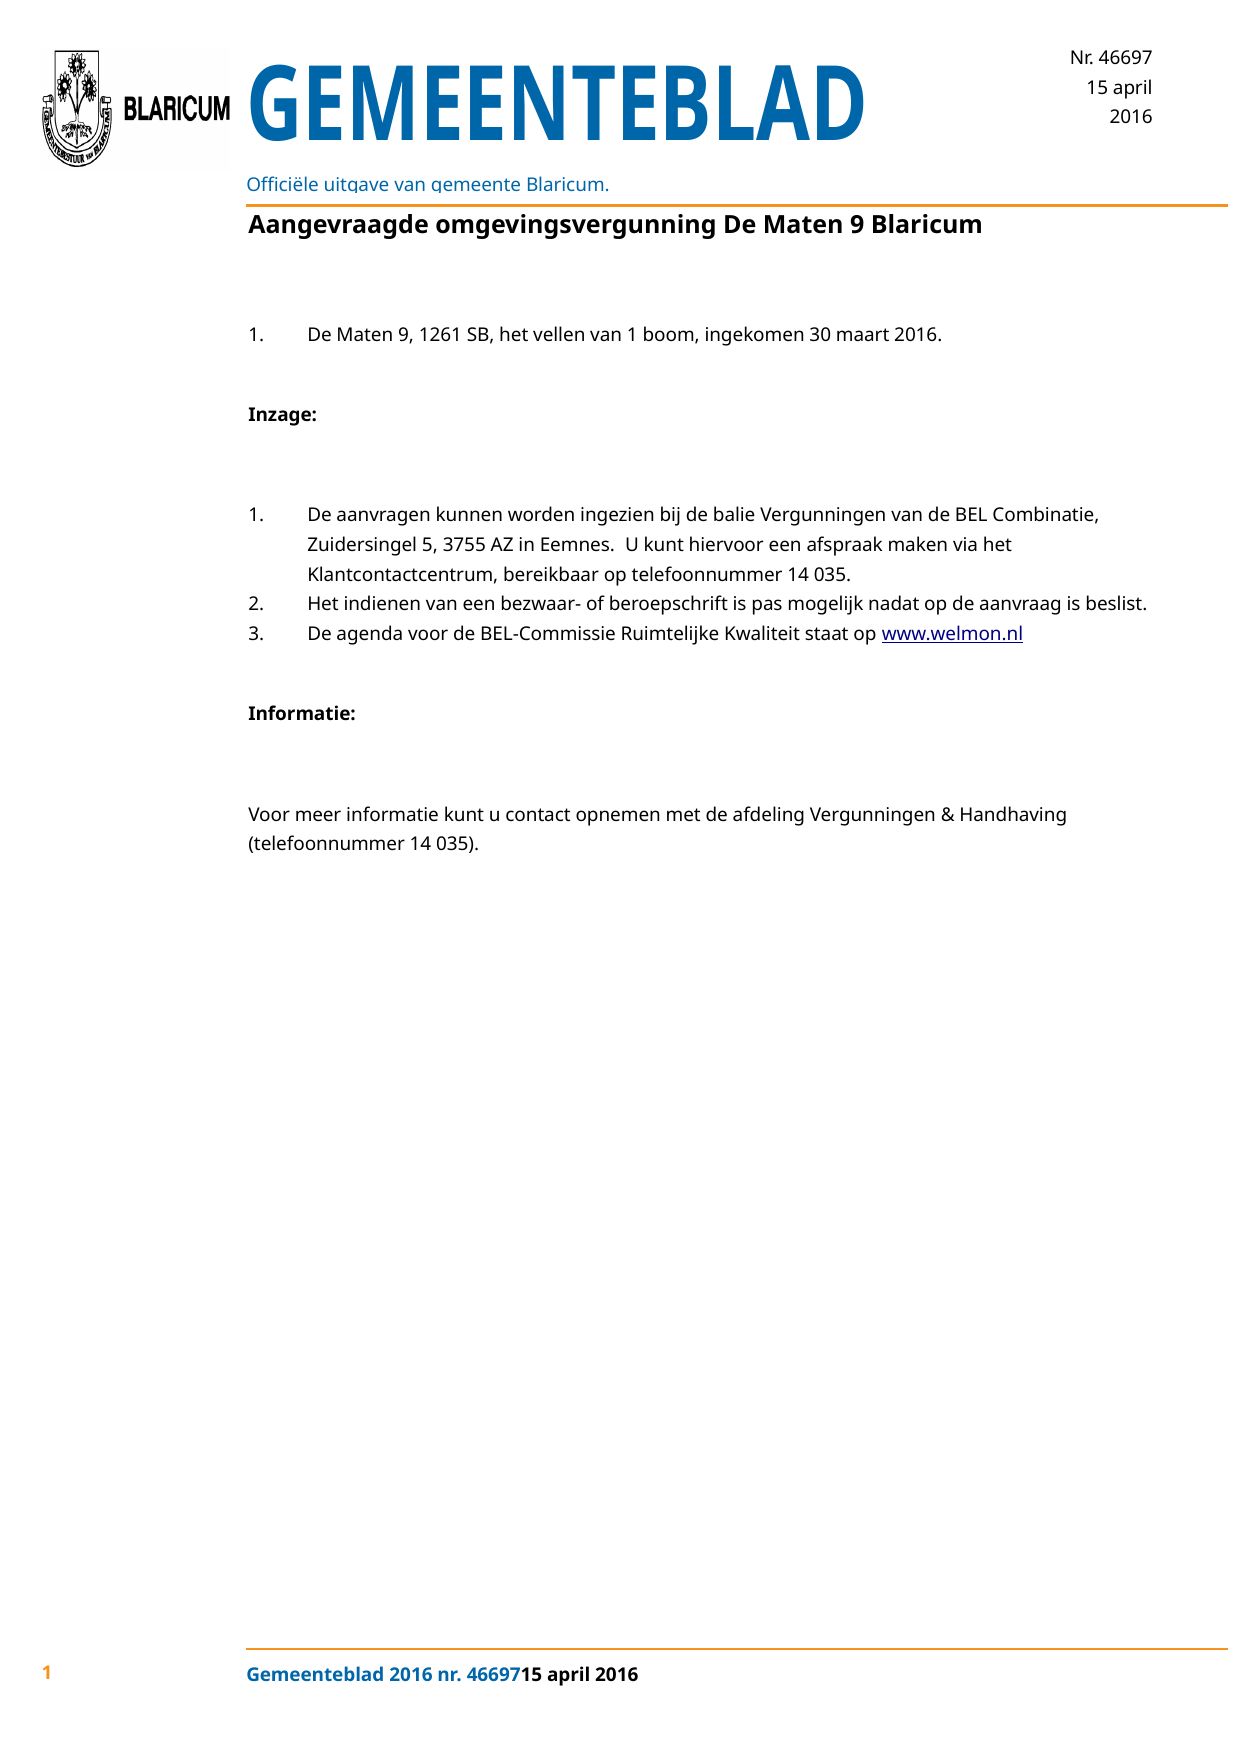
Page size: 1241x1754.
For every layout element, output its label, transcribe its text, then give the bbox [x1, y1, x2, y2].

text Informatie: [248, 700, 1152, 726]
text Inzage: [248, 401, 1152, 426]
list De aanvragen kunnen worden ingezien bij de balie Vergunningen van de BEL Combinatie, Zuidersingel 5, 3755 AZ in Eemnes. U kunt hiervoor een afspraak maken via het Klantcontactcentrum, bereikbaar op telefoonnummer 14 035. [248, 502, 1152, 586]
list Het indienen van een bezwaar- of beroepschrift is pas mogelijk nadat op de aanvraag is beslist. [248, 590, 1152, 616]
list De agenda voor de BEL-Commissie Ruimtelijke Kwaliteit staat op www.welmon.nl [248, 620, 1152, 646]
text Aangevraagde omgevingsvergunning De Maten 9 Blaricum [248, 207, 1152, 241]
list De Maten 9, 1261 SB, het vellen van 1 boom, ingekomen 30 maart 2016. [248, 321, 1152, 346]
picture [41, 47, 231, 172]
text Voor meer informatie kunt u contact opnemen met de afdeling Vergunningen & Handhaving (telefoonnummer 14 035). [248, 801, 1152, 856]
